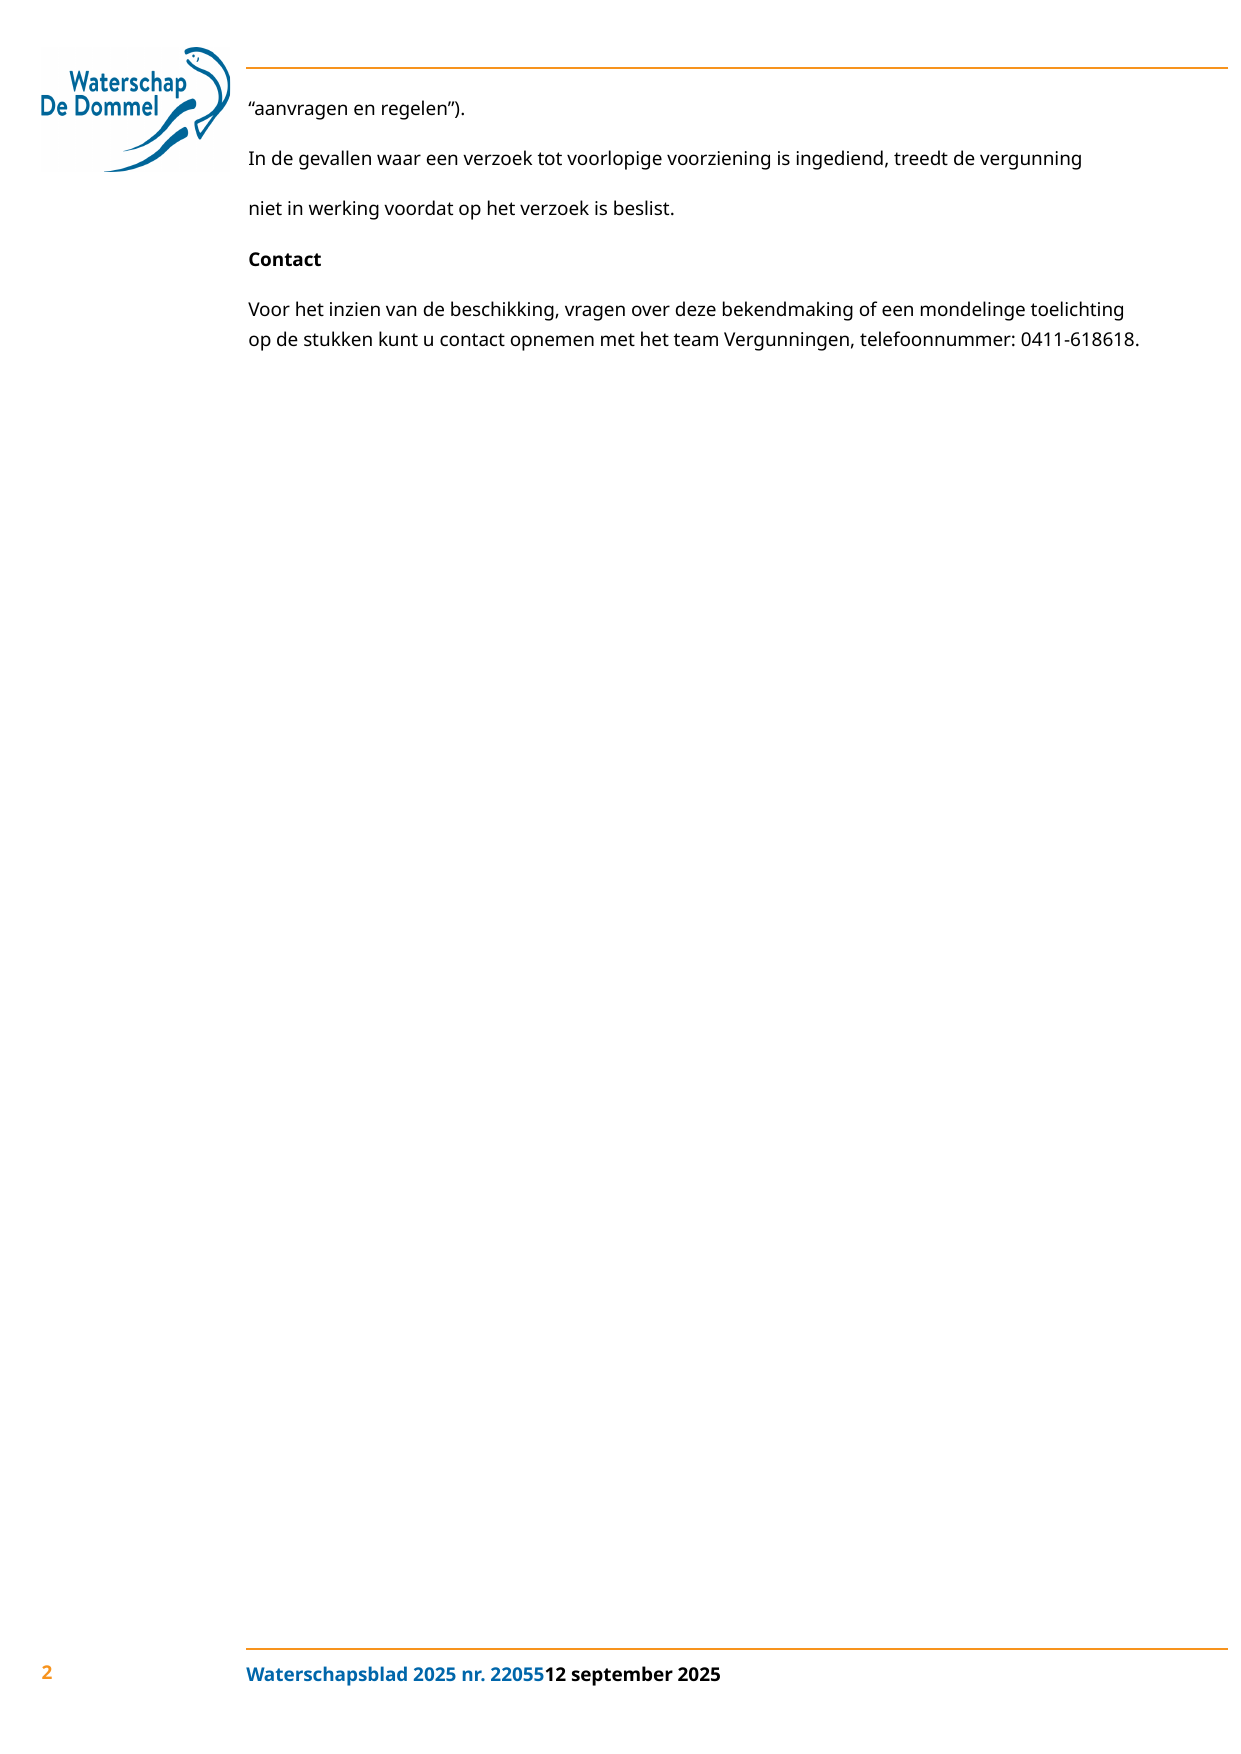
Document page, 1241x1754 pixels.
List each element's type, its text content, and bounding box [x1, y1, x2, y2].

text Contact [248, 246, 1152, 272]
picture [45, 99, 51, 111]
picture [41, 47, 231, 172]
text “aanvragen en regelen”). [248, 95, 1152, 121]
text niet in werking voordat op het verzoek is beslist. [248, 196, 1152, 221]
text Voor het inzien van de beschikking, vragen over deze bekendmaking of een mondelinge toelichting op de stukken kunt u contact opnemen met het team Vergunningen, telefoonnummer: 0411-618618. [248, 296, 1152, 352]
picture [204, 47, 231, 76]
picture [198, 118, 210, 131]
text In de gevallen waar een verzoek tot voorlopige voorziening is ingediend, treedt de vergunning [248, 145, 1152, 171]
